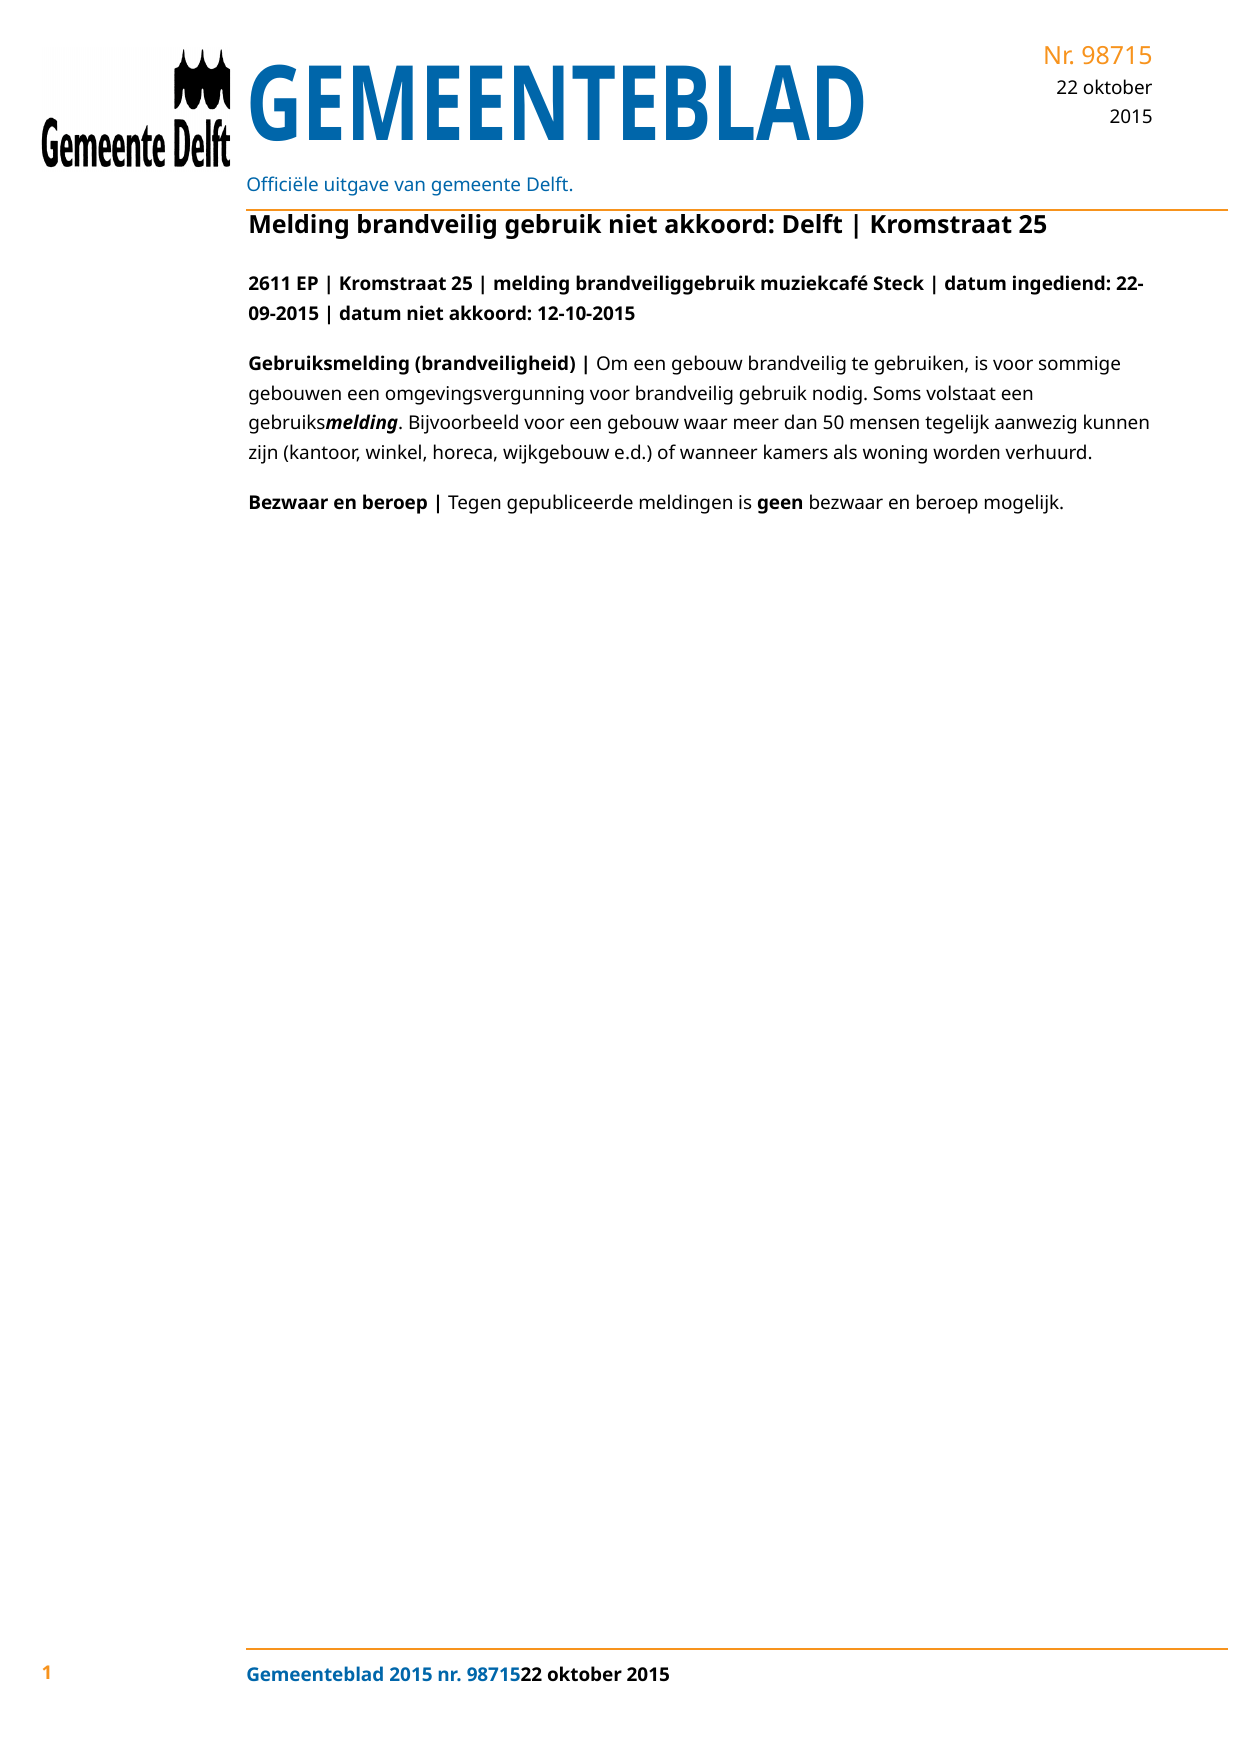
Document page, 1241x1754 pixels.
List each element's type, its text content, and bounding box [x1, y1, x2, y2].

text Melding brandveilig gebruik niet akkoord: Delft | Kromstraat 25 [248, 211, 1152, 241]
text 2611 EP | Kromstraat 25 | melding brandveiliggebruik muziekcafé Steck | datum ingediend: 22-09-2015 | datum niet akkoord: 12-10-2015 [248, 270, 1152, 326]
picture [41, 47, 231, 172]
text Gebruiksmelding (brandveiligheid) | Om een gebouw brandveilig te gebruiken, is voor sommige gebouwen een omgevingsvergunning voor brandveilig gebruik nodig. Soms volstaat een gebruiksmelding. Bijvoorbeeld voor een gebouw waar meer dan 50 mensen tegelijk aanwezig kunnen zijn (kantoor, winkel, horeca, wijkgebouw e.d.) of wanneer kamers als woning worden verhuurd. [248, 350, 1152, 465]
text Bezwaar en beroep | Tegen gepubliceerde meldingen is geen bezwaar en beroep mogelijk. [248, 489, 1152, 515]
